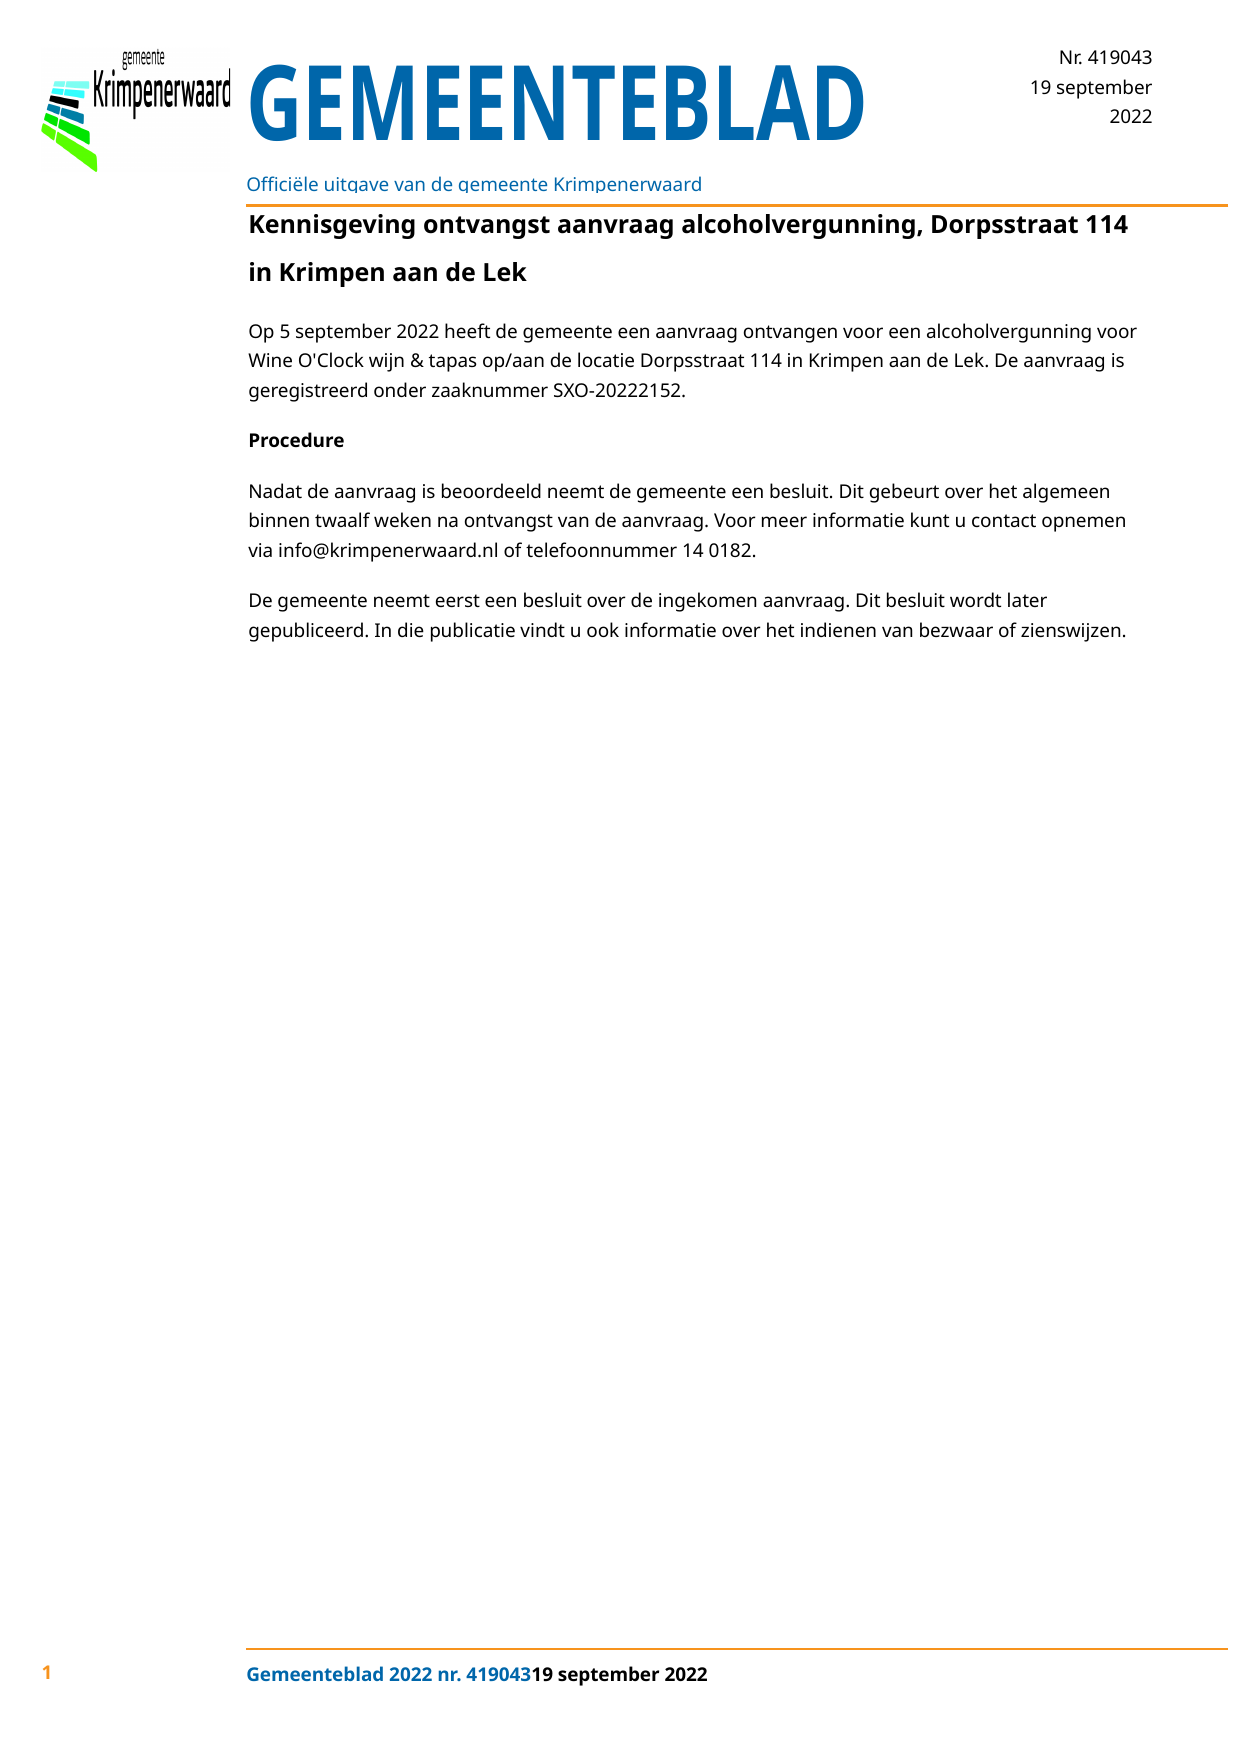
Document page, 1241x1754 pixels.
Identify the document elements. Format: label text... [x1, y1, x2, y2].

text Kennisgeving ontvangst aanvraag alcoholvergunning, Dorpsstraat 114 in Krimpen aan de Lek [248, 207, 1152, 288]
text Nadat de aanvraag is beoordeeld neemt de gemeente een besluit. Dit gebeurt over het algemeen binnen twaalf weken na ontvangst van de aanvraag. Voor meer informatie kunt u contact opnemen via info@krimpenerwaard.nl of telefoonnummer 14 0182. [248, 478, 1152, 563]
picture [41, 47, 231, 172]
text Procedure [248, 427, 1152, 453]
text De gemeente neemt eerst een besluit over de ingekomen aanvraag. Dit besluit wordt later gepubliceerd. In die publicatie vindt u ook informatie over het indienen van bezwaar of zienswijzen. [248, 587, 1152, 643]
text Op 5 september 2022 heeft de gemeente een aanvraag ontvangen voor een alcoholvergunning voor Wine O'Clock wijn & tapas op/aan de locatie Dorpsstraat 114 in Krimpen aan de Lek. De aanvraag is geregistreerd onder zaaknummer SXO-20222152. [248, 318, 1152, 403]
